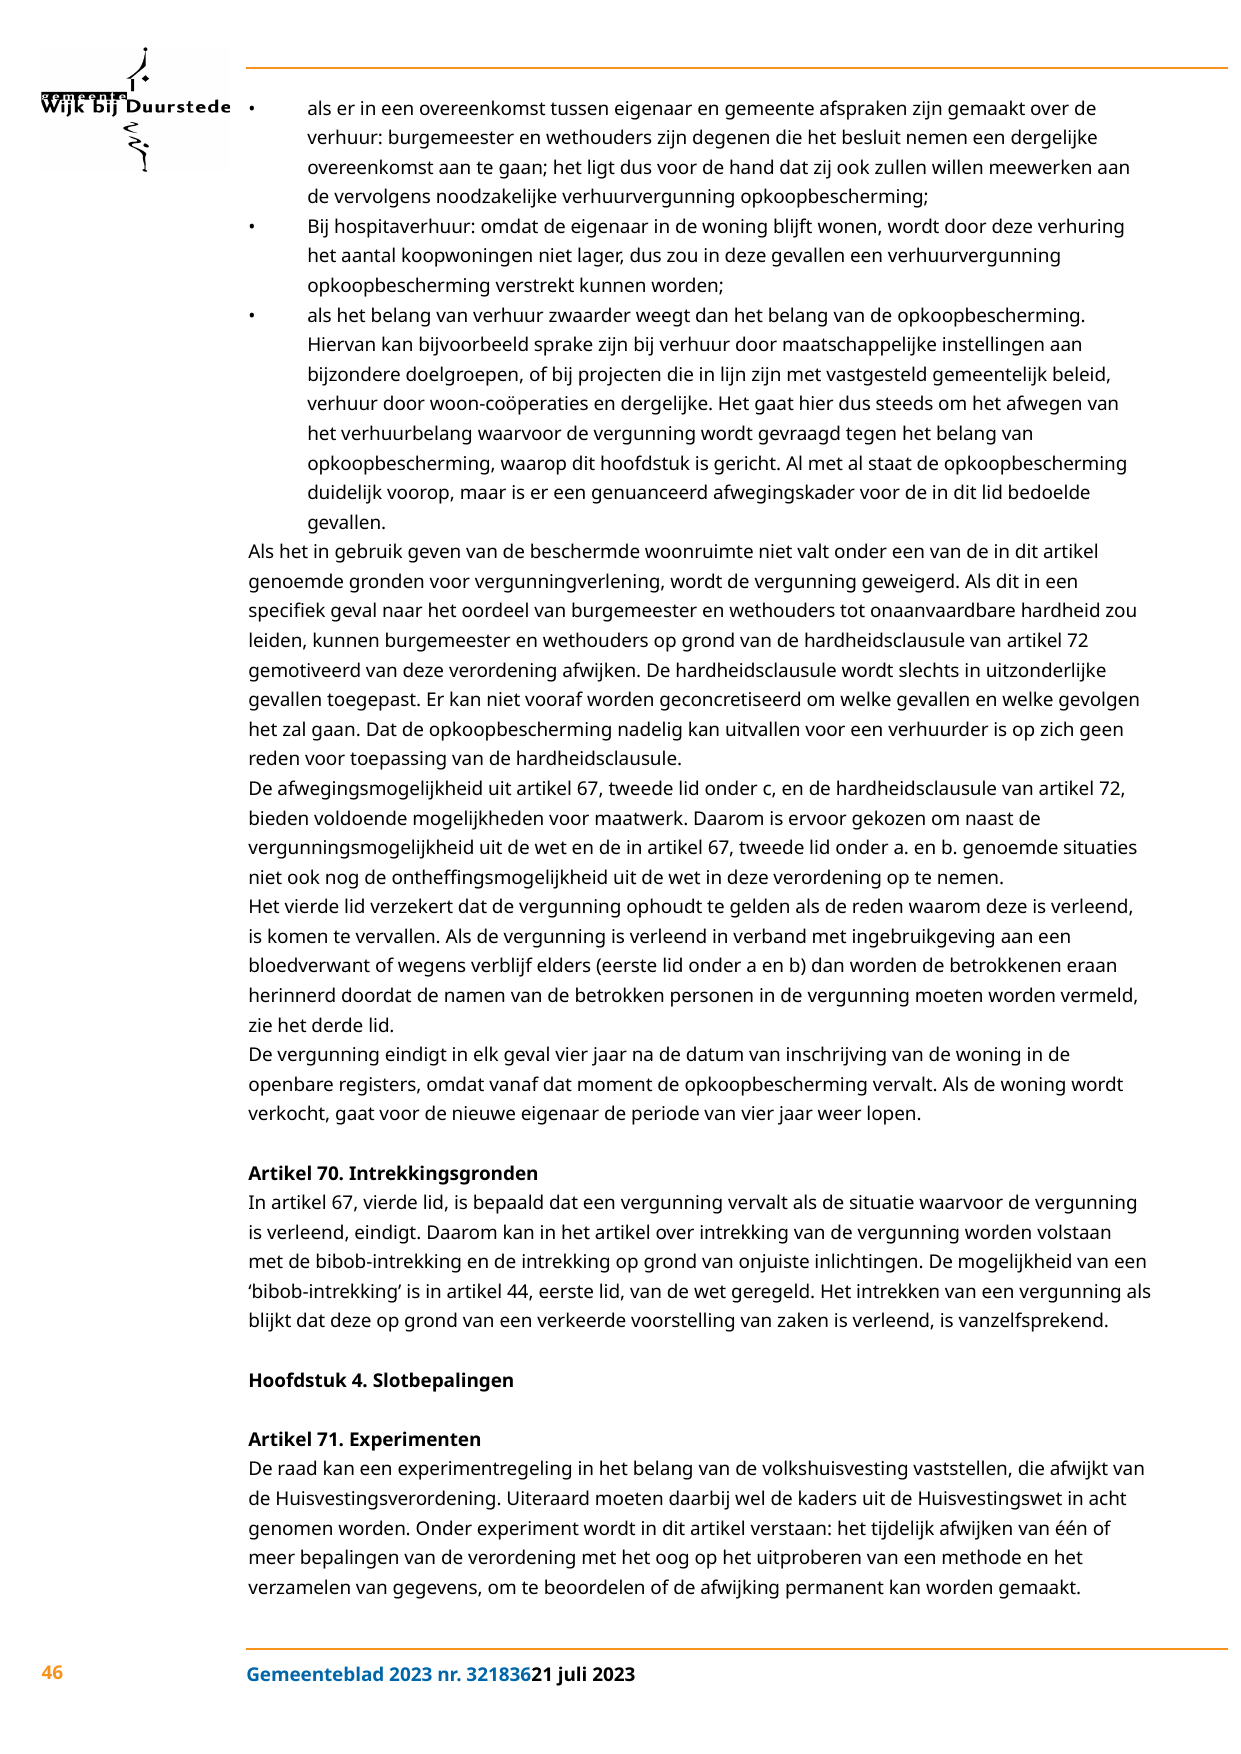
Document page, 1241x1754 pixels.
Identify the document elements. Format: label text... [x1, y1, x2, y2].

list Bij hospitaverhuur: omdat de eigenaar in de woning blijft wonen, wordt door deze verhuring het aantal koopwoningen niet lager, dus zou in deze gevallen een verhuurvergunning opkoopbescherming verstrekt kunnen worden; [248, 213, 1152, 298]
text De vergunning eindigt in elk geval vier jaar na de datum van inschrijving van de woning in de openbare registers, omdat vanaf dat moment de opkoopbescherming vervalt. Als de woning wordt verkocht, gaat voor de nieuwe eigenaar de periode van vier jaar weer lopen. [248, 1041, 1152, 1126]
text Als het in gebruik geven van de beschermde woonruimte niet valt onder een van de in dit artikel genoemde gronden voor vergunningverlening, wordt de vergunning geweigerd. Als dit in een specifiek geval naar het oordeel van burgemeester en wethouders tot onaanvaardbare hardheid zou leiden, kunnen burgemeester en wethouders op grond van de hardheidsclausule van artikel 72 gemotiveerd van deze verordening afwijken. De hardheidsclausule wordt slechts in uitzonderlijke gevallen toegepast. Er kan niet vooraf worden geconcretiseerd om welke gevallen en welke gevolgen het zal gaan. Dat de opkoopbescherming nadelig kan uitvallen voor een verhuurder is op zich geen reden voor toepassing van de hardheidsclausule. [248, 538, 1152, 771]
text Artikel 70. Intrekkingsgronden [248, 1160, 1152, 1186]
list als het belang van verhuur zwaarder weegt dan het belang van de opkoopbescherming. Hiervan kan bijvoorbeeld sprake zijn bij verhuur door maatschappelijke instellingen aan bijzondere doelgroepen, of bij projecten die in lijn zijn met vastgesteld gemeentelijk beleid, verhuur door woon-coöperaties en dergelijke. Het gaat hier dus steeds om het afwegen van het verhuurbelang waarvoor de vergunning wordt gevraagd tegen het belang van opkoopbescherming, waarop dit hoofdstuk is gericht. Al met al staat de opkoopbescherming duidelijk voorop, maar is er een genuanceerd afwegingskader voor de in dit lid bedoelde gevallen. [248, 302, 1152, 535]
picture [41, 47, 231, 172]
text In artikel 67, vierde lid, is bepaald dat een vergunning vervalt als de situatie waarvoor de vergunning is verleend, eindigt. Daarom kan in het artikel over intrekking van de vergunning worden volstaan met de bibob-intrekking en de intrekking op grond van onjuiste inlichtingen. De mogelijkheid van een ‘bibob-intrekking’ is in artikel 44, eerste lid, van de wet geregeld. Het intrekken van een vergunning als blijkt dat deze op grond van een verkeerde voorstelling van zaken is verleend, is vanzelfsprekend. [248, 1189, 1152, 1333]
list als er in een overeenkomst tussen eigenaar en gemeente afspraken zijn gemaakt over de verhuur: burgemeester en wethouders zijn degenen die het besluit nemen een dergelijke overeenkomst aan te gaan; het ligt dus voor de hand dat zij ook zullen willen meewerken aan de vervolgens noodzakelijke verhuurvergunning opkoopbescherming; [248, 95, 1152, 209]
text Artikel 71. Experimenten [248, 1426, 1152, 1452]
text De afwegingsmogelijkheid uit artikel 67, tweede lid onder c, en de hardheidsclausule van artikel 72, bieden voldoende mogelijkheden voor maatwerk. Daarom is ervoor gekozen om naast de vergunningsmogelijkheid uit de wet en de in artikel 67, tweede lid onder a. en b. genoemde situaties niet ook nog de ontheffingsmogelijkheid uit de wet in deze verordening op te nemen. [248, 775, 1152, 890]
text De raad kan een experimentregeling in het belang van de volkshuisvesting vaststellen, die afwijkt van de Huisvestingsverordening. Uiteraard moeten daarbij wel de kaders uit de Huisvestingswet in acht genomen worden. Onder experiment wordt in dit artikel verstaan: het tijdelijk afwijken van één of meer bepalingen van de verordening met het oog op het uitproberen van een methode en het verzamelen van gegevens, om te beoordelen of de afwijking permanent kan worden gemaakt. [248, 1456, 1152, 1600]
text Hoofdstuk 4. Slotbepalingen [248, 1367, 1152, 1393]
text Het vierde lid verzekert dat de vergunning ophoudt te gelden als de reden waarom deze is verleend, is komen te vervallen. Als de vergunning is verleend in verband met ingebruikgeving aan een bloedverwant of wegens verblijf elders (eerste lid onder a en b) dan worden de betrokkenen eraan herinnerd doordat de namen van de betrokken personen in de vergunning moeten worden vermeld, zie het derde lid. [248, 893, 1152, 1038]
